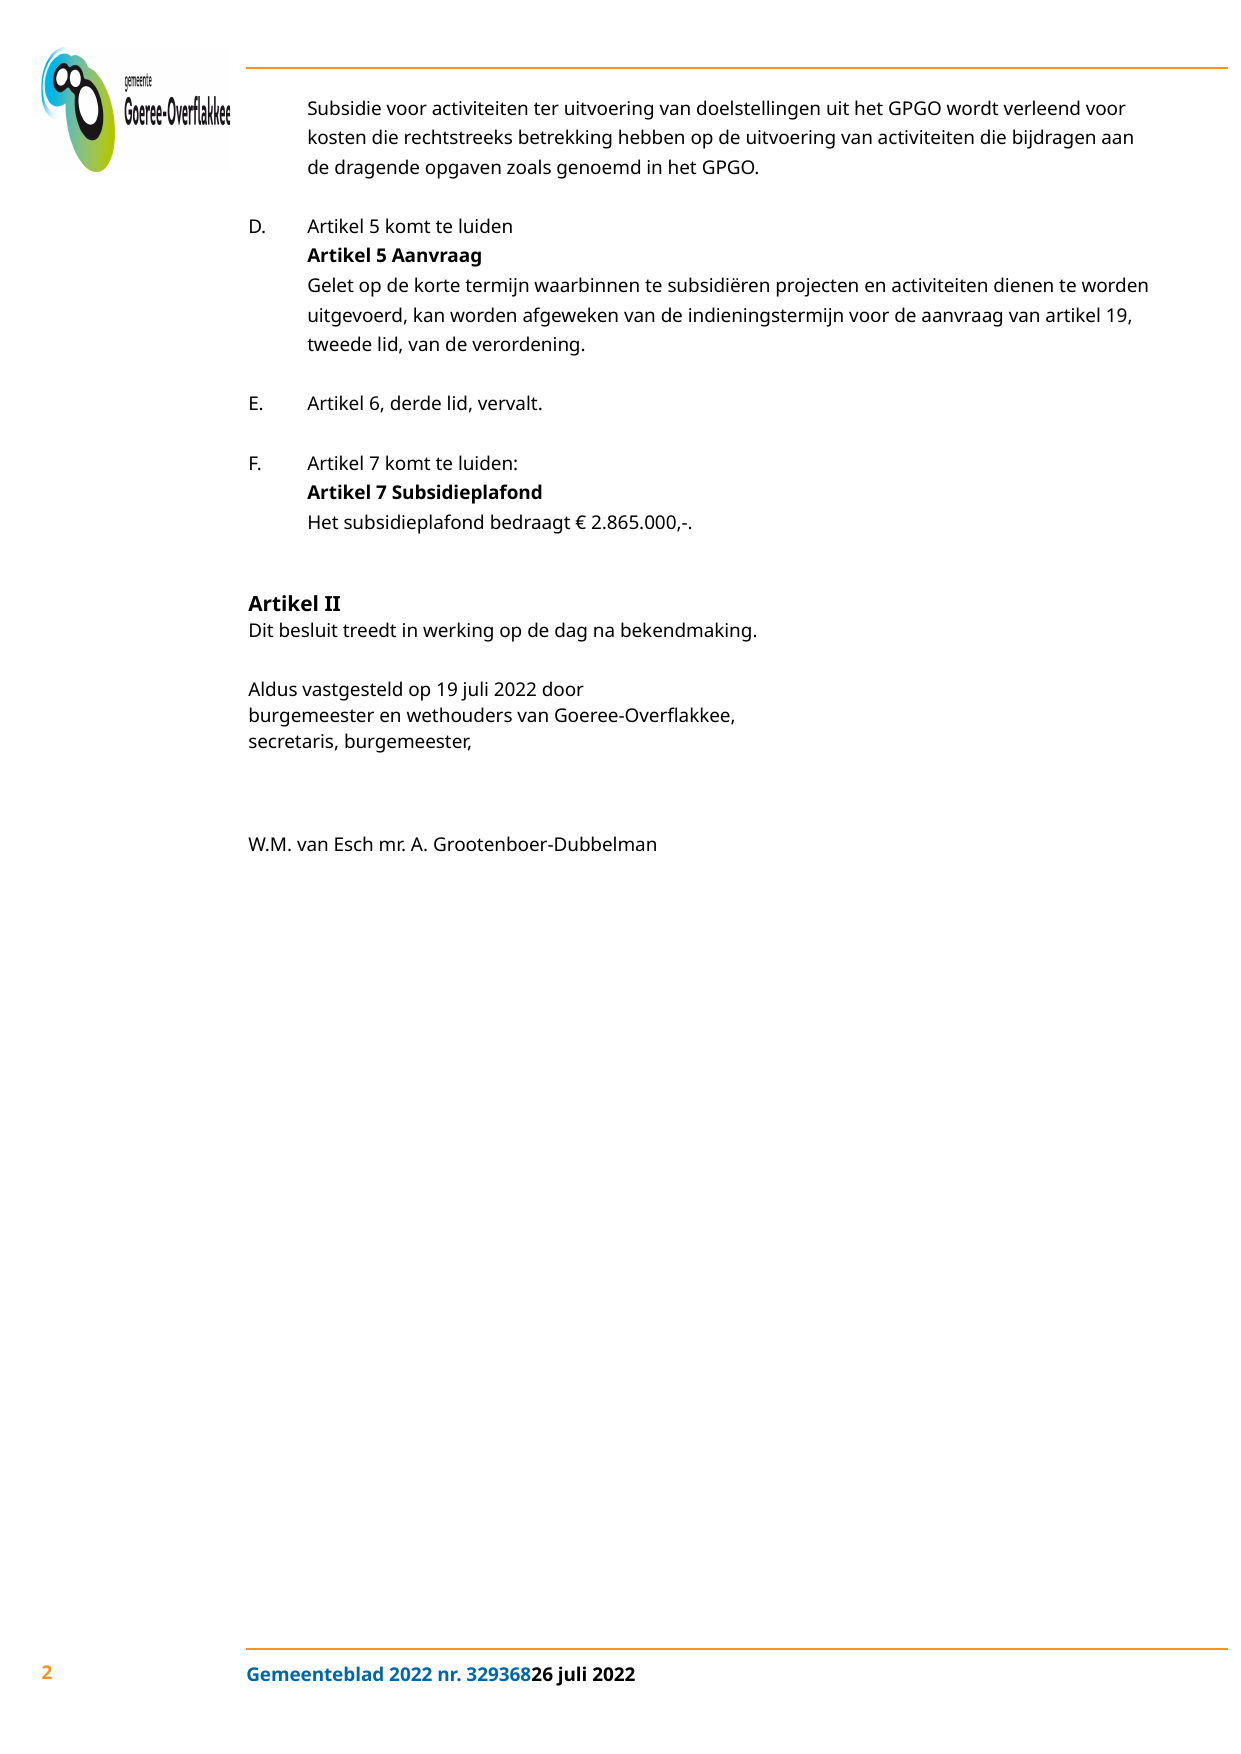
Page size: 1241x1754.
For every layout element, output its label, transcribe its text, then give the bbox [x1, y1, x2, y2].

list Artikel 5 komt te luiden [248, 213, 1152, 239]
picture [41, 47, 231, 172]
list Artikel 7 komt te luiden: [248, 450, 1152, 476]
text W.M. van Esch mr. A. Grootenboer-Dubbelman [248, 831, 1152, 857]
list Gelet op de korte termijn waarbinnen te subsidiëren projecten en activiteiten dienen te worden uitgevoerd, kan worden afgeweken van de indieningstermijn voor de aanvraag van artikel 19, tweede lid, van de verordening. [248, 272, 1152, 357]
text burgemeester en wethouders van Goeree-Overflakkee, [248, 702, 1152, 728]
list Het subsidieplafond bedraagt € 2.865.000,-. [248, 509, 1152, 535]
text Aldus vastgesteld op 19 juli 2022 door [248, 677, 1152, 702]
list Artikel 5 Aanvraag [248, 243, 1152, 268]
text Artikel II [248, 589, 1152, 617]
list Artikel 7 Subsidieplafond [248, 479, 1152, 505]
list Artikel 6, derde lid, vervalt. [248, 391, 1152, 416]
text secretaris, burgemeester, [248, 728, 1152, 754]
text Dit besluit treedt in werking op de dag na bekendmaking. [248, 617, 1152, 643]
list Subsidie voor activiteiten ter uitvoering van doelstellingen uit het GPGO wordt verleend voor kosten die rechtstreeks betrekking hebben op de uitvoering van activiteiten die bijdragen aan de dragende opgaven zoals genoemd in het GPGO. [248, 95, 1152, 180]
